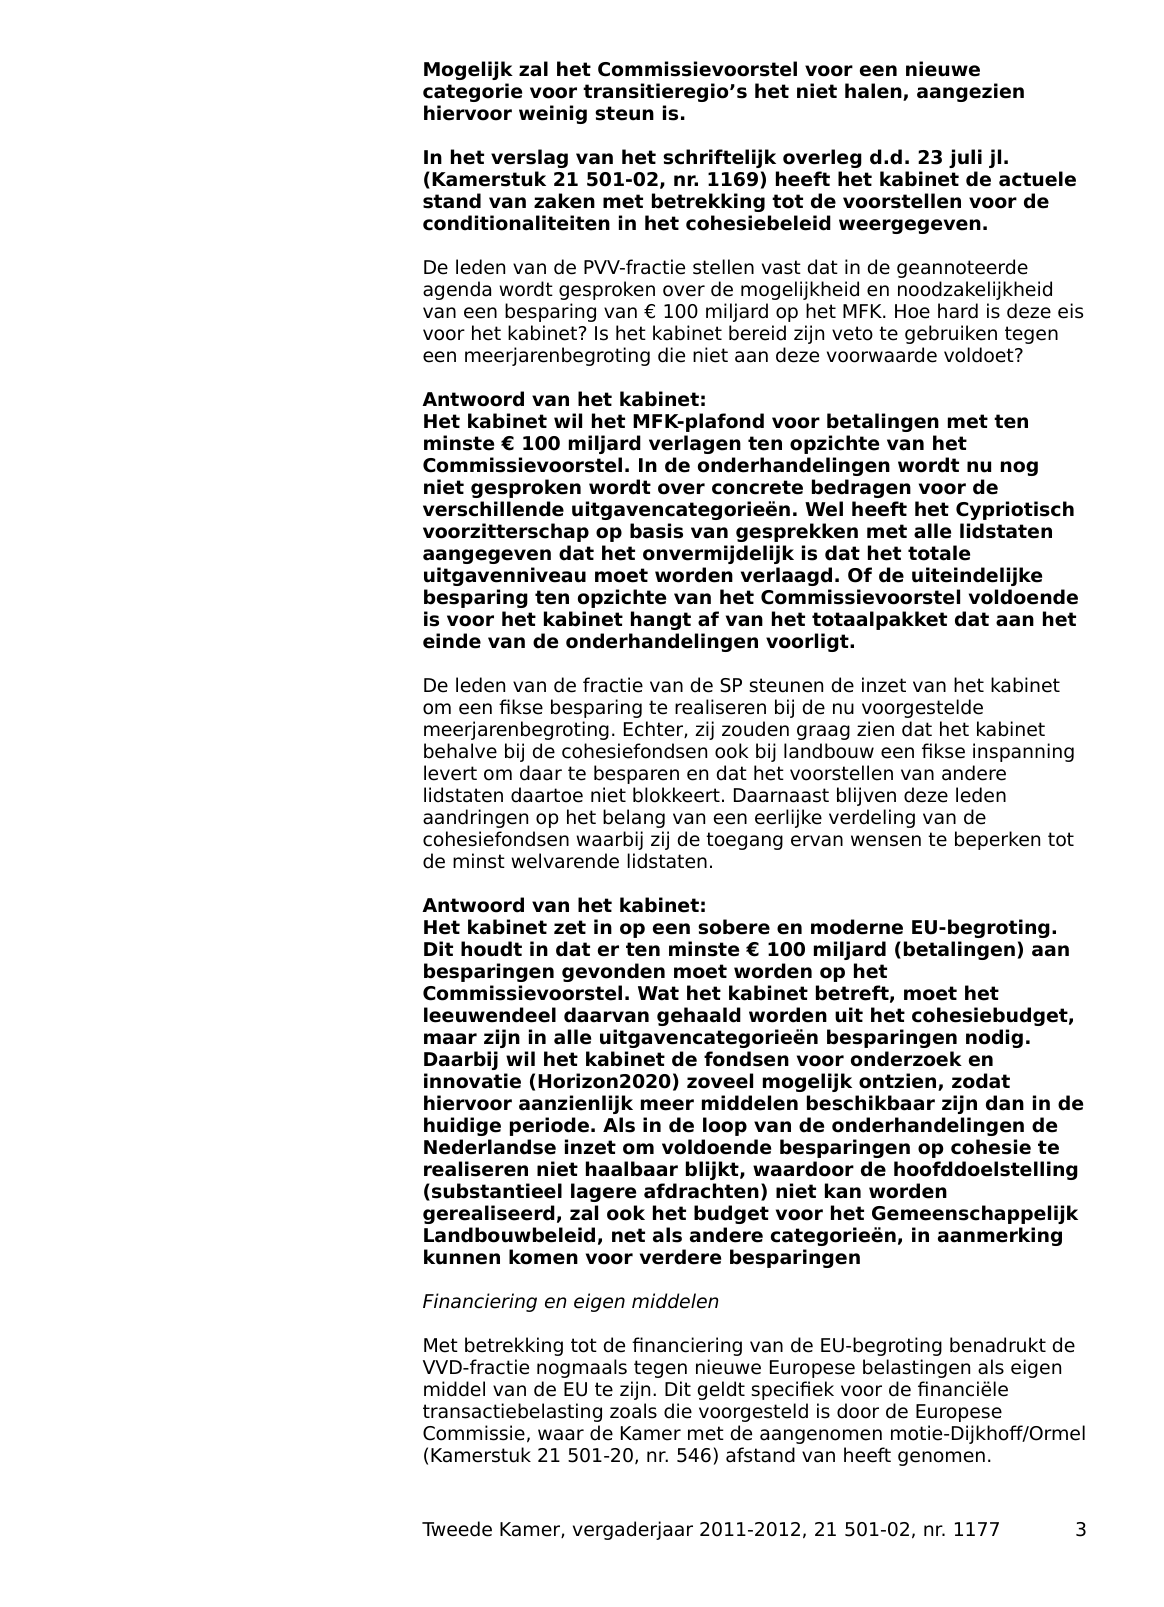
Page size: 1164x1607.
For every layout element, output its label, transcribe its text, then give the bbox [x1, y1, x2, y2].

text Het kabinet zet in op een sobere en moderne EU-begroting. Dit houdt in dat er ten minste € 100 miljard (betalingen) aan besparingen gevonden moet worden op het Commissievoorstel. Wat het kabinet betreft, moet het leeuwendeel daarvan gehaald worden uit het cohesiebudget, maar zijn in alle uitgavencategorieën besparingen nodig. Daarbij wil het kabinet de fondsen voor onderzoek en innovatie (Horizon2020) zoveel mogelijk ontzien, zodat hiervoor aanzienlijk meer middelen beschikbaar zijn dan in de huidige periode. Als in de loop van de onderhandelingen de Nederlandse inzet om voldoende besparingen op cohesie te realiseren niet haalbaar blijkt, waardoor de hoofddoelstelling (substantieel lagere afdrachten) niet kan worden gerealiseerd, zal ook het budget voor het Gemeenschappelijk Landbouwbeleid, net als andere categorieën, in aanmerking kunnen komen voor verdere besparingen [422, 917, 1087, 1269]
text Mogelijk zal het Commissievoorstel voor een nieuwe categorie voor transitieregio’s het niet halen, aangezien hiervoor weinig steun is. [422, 59, 1087, 125]
text In het verslag van het schriftelijk overleg d.d. 23 juli jl. (Kamerstuk 21 501-02, nr. 1169) heeft het kabinet de actuele stand van zaken met betrekking tot de voorstellen voor de conditionaliteiten in het cohesiebeleid weergegeven. [422, 147, 1087, 235]
text Antwoord van het kabinet: [422, 895, 1087, 917]
text Antwoord van het kabinet: [422, 389, 1087, 411]
text Met betrekking tot de financiering van de EU-begroting benadrukt de VVD-fractie nogmaals tegen nieuwe Europese belastingen als eigen middel van de EU te zijn. Dit geldt specifiek voor de financiële transactiebelasting zoals die voorgesteld is door de Europese Commissie, waar de Kamer met de aangenomen motie-Dijkhoff/Ormel (Kamerstuk 21 501-20, nr. 546) afstand van heeft genomen. [422, 1335, 1087, 1467]
text Het kabinet wil het MFK-plafond voor betalingen met ten minste € 100 miljard verlagen ten opzichte van het Commissievoorstel. In de onderhandelingen wordt nu nog niet gesproken wordt over concrete bedragen voor de verschillende uitgavencategorieën. Wel heeft het Cypriotisch voorzitterschap op basis van gesprekken met alle lidstaten aangegeven dat het onvermijdelijk is dat het totale uitgavenniveau moet worden verlaagd. Of de uiteindelijke besparing ten opzichte van het Commissievoorstel voldoende is voor het kabinet hangt af van het totaalpakket dat aan het einde van de onderhandelingen voorligt. [422, 411, 1087, 653]
subtitle Financiering en eigen middelen [422, 1291, 1087, 1313]
text De leden van de fractie van de SP steunen de inzet van het kabinet om een fikse besparing te realiseren bij de nu voorgestelde meerjarenbegroting. Echter, zij zouden graag zien dat het kabinet behalve bij de cohesiefondsen ook bij landbouw een fikse inspanning levert om daar te besparen en dat het voorstellen van andere lidstaten daartoe niet blokkeert. Daarnaast blijven deze leden aandringen op het belang van een eerlijke verdeling van de cohesiefondsen waarbij zij de toegang ervan wensen te beperken tot de minst welvarende lidstaten. [422, 675, 1087, 873]
text De leden van de PVV-fractie stellen vast dat in de geannoteerde agenda wordt gesproken over de mogelijkheid en noodzakelijkheid van een besparing van € 100 miljard op het MFK. Hoe hard is deze eis voor het kabinet? Is het kabinet bereid zijn veto te gebruiken tegen een meerjarenbegroting die niet aan deze voorwaarde voldoet? [422, 257, 1087, 367]
